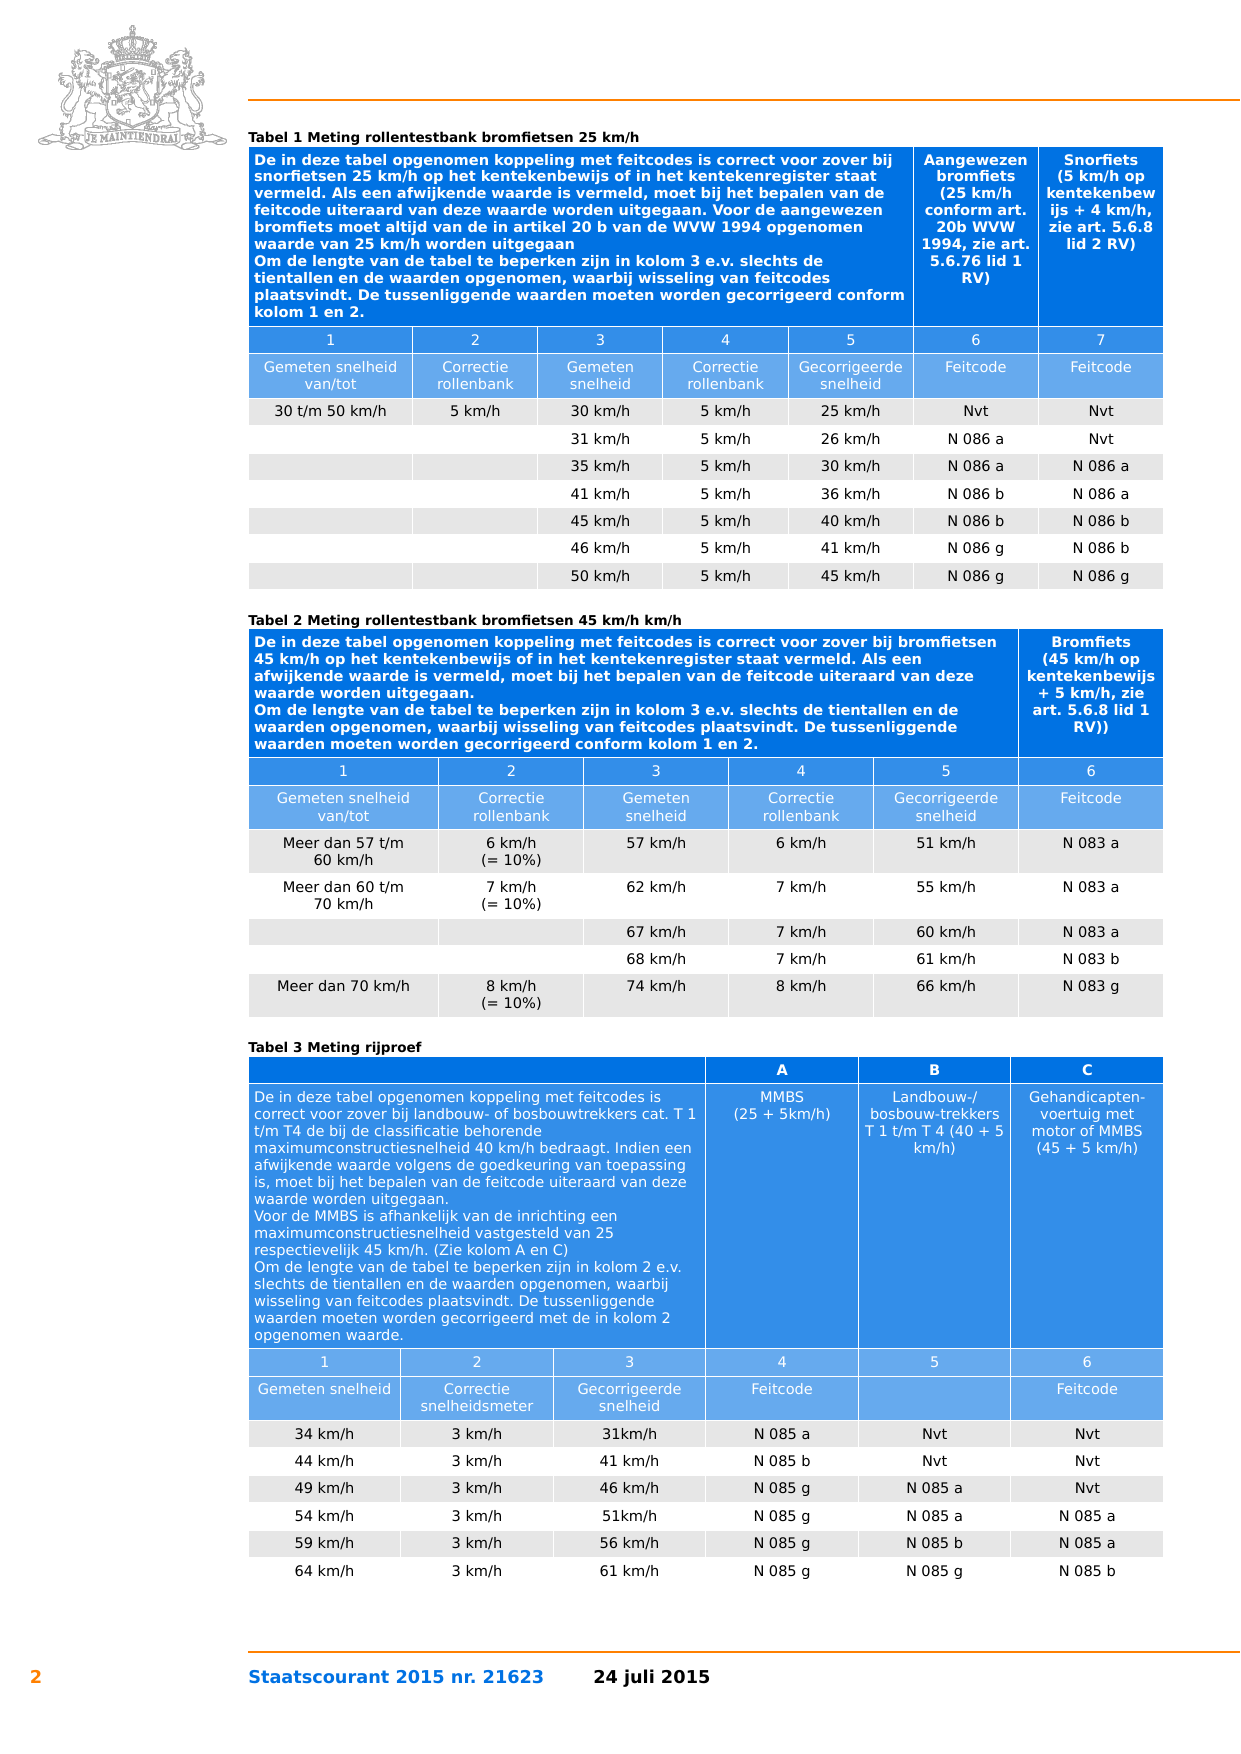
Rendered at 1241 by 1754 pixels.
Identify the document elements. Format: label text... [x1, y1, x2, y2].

table_cell 7 km/h (= 10%) [439, 875, 583, 918]
table_cell N 086 g [1039, 563, 1163, 589]
table_cell 3 km/h [401, 1476, 553, 1502]
table_cell Feitcode [1019, 786, 1163, 829]
table_cell 6 [1011, 1349, 1163, 1376]
table_cell 74 km/h [584, 974, 728, 1017]
table_cell 44 km/h [249, 1448, 400, 1475]
table_cell [249, 919, 438, 945]
table_cell 45 km/h [538, 508, 662, 534]
table_cell Gecorrigeerde snelheid [554, 1377, 705, 1420]
table_cell Nvt [1039, 426, 1163, 452]
table_cell N 085 b [859, 1531, 1010, 1557]
table_cell N 086 g [914, 563, 1038, 589]
table_cell De in deze tabel opgenomen koppeling met feitcodes is correct voor zover bij bromfietsen 45 km/h op het kentekenbewijs of in het kentekenregister staat vermeld. Als een afwijkende waarde is vermeld, moet bij het bepalen van de feitcode uiteraard van deze waarde worden uitgegaan. Om de lengte van de tabel te beperken zijn in kolom 3 e.v. slechts de tientallen en de waarden opgenomen, waarbij wisseling van feitcodes plaatsvindt. De tussenliggende waarden moeten worden gecorrigeerd conform kolom 1 en 2. [249, 629, 1018, 757]
table_cell Gecorrigeerde snelheid [789, 354, 913, 398]
table_cell 46 km/h [554, 1476, 705, 1502]
table_cell 66 km/h [874, 974, 1018, 1017]
table_cell 54 km/h [249, 1503, 400, 1529]
table_cell 46 km/h [538, 536, 662, 562]
table_cell N 085 a [859, 1476, 1010, 1502]
table_cell N 083 b [1019, 946, 1163, 973]
table_cell 55 km/h [874, 875, 1018, 918]
table_cell 61 km/h [554, 1558, 705, 1584]
table_cell N 083 g [1019, 974, 1163, 1017]
table_cell 4 [729, 758, 873, 785]
table_cell Gecorrigeerde snelheid [874, 786, 1018, 829]
table_cell 7 km/h [729, 946, 873, 973]
table_cell 51km/h [554, 1503, 705, 1529]
table_cell C [1011, 1057, 1163, 1083]
table_cell 3 km/h [401, 1531, 553, 1557]
table_cell 61 km/h [874, 946, 1018, 973]
table_cell Feitcode [1039, 354, 1163, 398]
table_cell Feitcode [1011, 1377, 1163, 1420]
table_cell Gemeten snelheid [584, 786, 728, 829]
table_cell 41 km/h [789, 536, 913, 562]
table_cell N 085 b [1011, 1558, 1163, 1584]
table_cell [413, 426, 537, 452]
table_cell 4 [663, 327, 788, 353]
table_cell [413, 508, 537, 534]
table_cell 5 km/h [663, 426, 788, 452]
table_cell 34 km/h [249, 1421, 400, 1447]
table_cell Aangewezen bromfiets (25 km/h conform art. 20b WVW 1994, zie art. 5.6.76 lid 1 RV) [914, 147, 1038, 326]
table_cell 7 [1039, 327, 1163, 353]
table_header Tabel 3 Meting rijproef [248, 1040, 1163, 1056]
table_cell 7 km/h [729, 875, 873, 918]
table_cell 35 km/h [538, 454, 662, 480]
table_cell Feitcode [914, 354, 1038, 398]
table_cell 5 [859, 1349, 1010, 1376]
table_cell 30 t/m 50 km/h [249, 399, 412, 425]
table_cell [413, 563, 537, 589]
table_cell [249, 426, 412, 452]
table_cell 4 [706, 1349, 858, 1376]
table_cell 30 km/h [789, 454, 913, 480]
table_cell 51 km/h [874, 830, 1018, 873]
table_cell N 085 g [706, 1476, 858, 1502]
table_cell Nvt [1011, 1448, 1163, 1475]
table_cell 6 km/h [729, 830, 873, 873]
table_cell N 086 a [1039, 454, 1163, 480]
table_cell Correctie rollenbank [413, 354, 537, 398]
table_cell 62 km/h [584, 875, 728, 918]
table_cell 3 km/h [401, 1558, 553, 1584]
picture [38, 25, 227, 150]
table_cell 3 km/h [401, 1448, 553, 1475]
table_cell 2 [413, 327, 537, 353]
table_cell 60 km/h [874, 919, 1018, 945]
table_cell 59 km/h [249, 1531, 400, 1557]
table_cell [249, 536, 412, 562]
table_cell [413, 454, 537, 480]
table_cell 36 km/h [789, 481, 913, 507]
table_cell Bromfiets (45 km/h op kentekenbewijs + 5 km/h, zie art. 5.6.8 lid 1 RV)) [1019, 629, 1163, 757]
table_cell 6 [1019, 758, 1163, 785]
table_cell N 085 g [706, 1558, 858, 1584]
table_cell N 085 a [859, 1503, 1010, 1529]
table_cell [249, 481, 412, 507]
table_cell 3 [538, 327, 662, 353]
table_cell MMBS (25 + 5km/h) [706, 1084, 858, 1348]
table_cell 2 [401, 1349, 553, 1376]
table_cell 3 km/h [401, 1503, 553, 1529]
table_cell 6 km/h (= 10%) [439, 830, 583, 873]
table_cell 67 km/h [584, 919, 728, 945]
table_cell 49 km/h [249, 1476, 400, 1502]
table_cell 64 km/h [249, 1558, 400, 1584]
table_header Tabel 1 Meting rollentestbank bromfietsen 25 km/h [248, 130, 1163, 146]
table_cell Snorfiets (5 km/h op kentekenbewijs + 4 km/h, zie art. 5.6.8 lid 2 RV) [1039, 147, 1163, 326]
table_cell N 083 a [1019, 830, 1163, 873]
table_cell N 086 a [914, 426, 1038, 452]
table_cell 3 [584, 758, 728, 785]
table_cell 41 km/h [554, 1448, 705, 1475]
table_cell [249, 454, 412, 480]
table_cell Correctie snelheidsmeter [401, 1377, 553, 1420]
table_cell N 086 b [1039, 508, 1163, 534]
table_cell B [859, 1057, 1010, 1083]
table_cell 5 km/h [663, 536, 788, 562]
table_cell N 086 a [914, 454, 1038, 480]
table_cell 5 km/h [663, 508, 788, 534]
table_cell Feitcode [706, 1377, 858, 1420]
table_cell Correctie rollenbank [729, 786, 873, 829]
table_cell [249, 563, 412, 589]
table_cell N 085 g [706, 1503, 858, 1529]
table_cell 41 km/h [538, 481, 662, 507]
table_cell N 083 a [1019, 875, 1163, 918]
table_cell [859, 1377, 1010, 1420]
table_cell 50 km/h [538, 563, 662, 589]
table_cell N 083 a [1019, 919, 1163, 945]
table_cell Nvt [859, 1448, 1010, 1475]
table_cell 1 [249, 1349, 400, 1376]
table_cell Meer dan 57 t/m 60 km/h [249, 830, 438, 873]
table_cell Gemeten snelheid van/tot [249, 786, 438, 829]
table_cell Nvt [914, 399, 1038, 425]
table_cell Meer dan 70 km/h [249, 974, 438, 1017]
table_cell N 086 a [1039, 481, 1163, 507]
table_cell [249, 508, 412, 534]
table_cell Nvt [859, 1421, 1010, 1447]
table_cell 5 km/h [663, 481, 788, 507]
table_cell [249, 1057, 705, 1083]
table_cell 1 [249, 758, 438, 785]
table_cell 56 km/h [554, 1531, 705, 1557]
table_cell Gemeten snelheid [249, 1377, 400, 1420]
table_cell De in deze tabel opgenomen koppeling met feitcodes is correct voor zover bij landbouw- of bosbouwtrekkers cat. T 1 t/m T4 de bij de classificatie behorende maximumconstructiesnelheid 40 km/h bedraagt. Indien een afwijkende waarde volgens de goedkeuring van toepassing is, moet bij het bepalen van de feitcode uiteraard van deze waarde worden uitgegaan. Voor de MMBS is afhankelijk van de inrichting een maximumconstructiesnelheid vastgesteld van 25 respectievelijk 45 km/h. (Zie kolom A en C) Om de lengte van de tabel te beperken zijn in kolom 2 e.v. slechts de tientallen en de waarden opgenomen, waarbij wisseling van feitcodes plaatsvindt. De tussenliggende waarden moeten worden gecorrigeerd met de in kolom 2 opgenomen waarde. [249, 1084, 705, 1348]
table_cell 30 km/h [538, 399, 662, 425]
table_cell 6 [914, 327, 1038, 353]
table_cell Correctie rollenbank [439, 786, 583, 829]
table_cell 5 [874, 758, 1018, 785]
table_cell 5 km/h [413, 399, 537, 425]
table_cell [439, 919, 583, 945]
table_cell 5 [789, 327, 913, 353]
table_cell Landbouw-/bosbouw-trekkers T 1 t/m T 4 (40 + 5 km/h) [859, 1084, 1010, 1348]
table_cell N 086 g [914, 536, 1038, 562]
table_cell A [706, 1057, 858, 1083]
table_cell N 086 b [1039, 536, 1163, 562]
table_cell N 086 b [914, 481, 1038, 507]
table_cell 31km/h [554, 1421, 705, 1447]
table_cell 8 km/h (= 10%) [439, 974, 583, 1017]
table_cell Meer dan 60 t/m 70 km/h [249, 875, 438, 918]
table_cell N 085 a [1011, 1531, 1163, 1557]
table_cell 31 km/h [538, 426, 662, 452]
table_cell Gemeten snelheid [538, 354, 662, 398]
table_cell 7 km/h [729, 919, 873, 945]
table_cell 26 km/h [789, 426, 913, 452]
table_cell Correctie rollenbank [663, 354, 788, 398]
table_cell 2 [439, 758, 583, 785]
table_cell 3 [554, 1349, 705, 1376]
table_cell 8 km/h [729, 974, 873, 1017]
table_cell 1 [249, 327, 412, 353]
table_cell N 085 b [706, 1448, 858, 1475]
table_cell De in deze tabel opgenomen koppeling met feitcodes is correct voor zover bij snorfietsen 25 km/h op het kentekenbewijs of in het kentekenregister staat vermeld. Als een afwijkende waarde is vermeld, moet bij het bepalen van de feitcode uiteraard van deze waarde worden uitgegaan. Voor de aangewezen bromfiets moet altijd van de in artikel 20 b van de WVW 1994 opgenomen waarde van 25 km/h worden uitgegaan Om de lengte van de tabel te beperken zijn in kolom 3 e.v. slechts de tientallen en de waarden opgenomen, waarbij wisseling van feitcodes plaatsvindt. De tussenliggende waarden moeten worden gecorrigeerd conform kolom 1 en 2. [249, 147, 913, 326]
table_cell 25 km/h [789, 399, 913, 425]
table_cell 3 km/h [401, 1421, 553, 1447]
table_cell N 085 g [859, 1558, 1010, 1584]
table_cell Nvt [1011, 1476, 1163, 1502]
table_cell 68 km/h [584, 946, 728, 973]
table_cell 5 km/h [663, 563, 788, 589]
table_cell N 086 b [914, 508, 1038, 534]
table_cell 40 km/h [789, 508, 913, 534]
table_cell [249, 946, 438, 973]
table_cell [413, 536, 537, 562]
table_cell 57 km/h [584, 830, 728, 873]
table_cell [439, 946, 583, 973]
table_cell N 085 a [1011, 1503, 1163, 1529]
table_cell Nvt [1039, 399, 1163, 425]
table_cell N 085 a [706, 1421, 858, 1447]
table_cell Gemeten snelheid van/tot [249, 354, 412, 398]
table_cell 5 km/h [663, 399, 788, 425]
table_cell Nvt [1011, 1421, 1163, 1447]
table_cell 5 km/h [663, 454, 788, 480]
table_header Tabel 2 Meting rollentestbank bromfietsen 45 km/h km/h [248, 612, 1163, 628]
table_cell N 085 g [706, 1531, 858, 1557]
table_cell Gehandicapten-voertuig met motor of MMBS (45 + 5 km/h) [1011, 1084, 1163, 1348]
table_cell 45 km/h [789, 563, 913, 589]
table_cell [413, 481, 537, 507]
